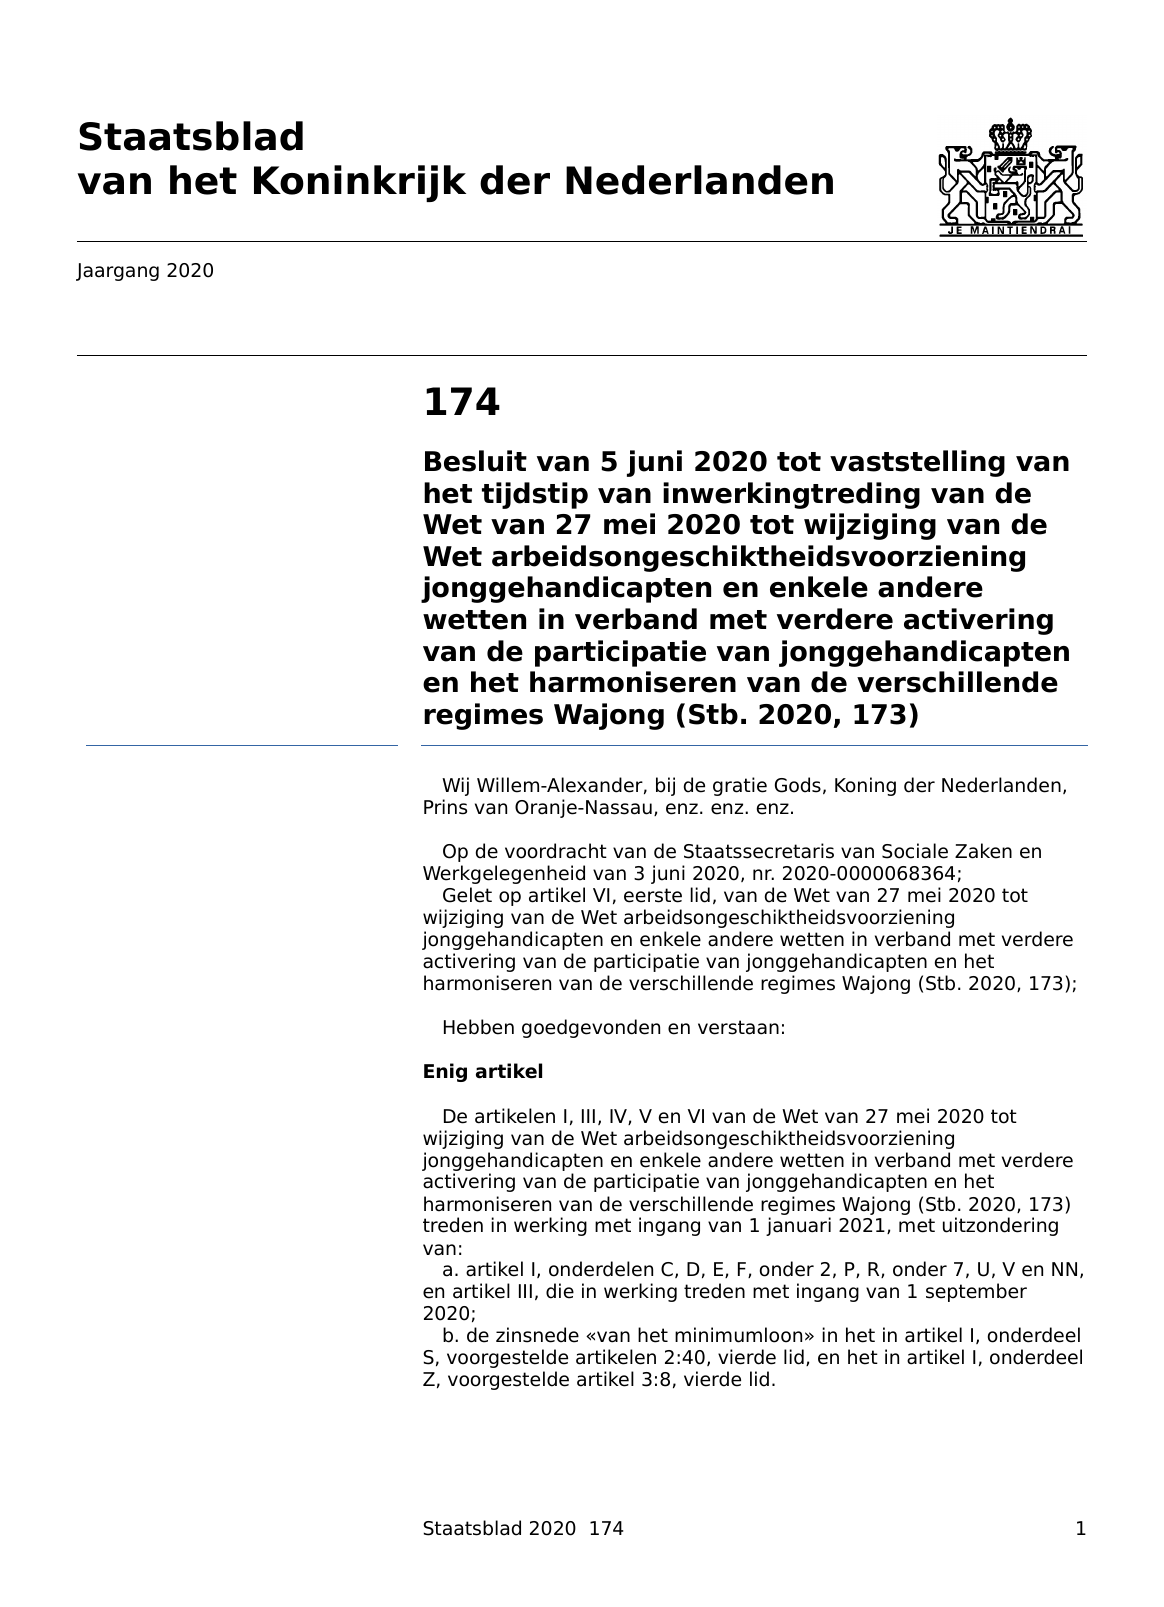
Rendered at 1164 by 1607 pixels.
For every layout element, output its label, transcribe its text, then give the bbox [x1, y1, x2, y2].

picture [936, 115, 1087, 240]
text Gelet op artikel VI, eerste lid, van de Wet van 27 mei 2020 tot wijziging van de Wet arbeidsongeschiktheidsvoorziening jonggehandicapten en enkele andere wetten in verband met verdere activering van de participatie van jonggehandicapten en het harmoniseren van de verschillende regimes Wajong (Stb. 2020, 173); [422, 885, 1087, 995]
table_header [886, 100, 1087, 241]
text a. artikel I, onderdelen C, D, E, F, onder 2, P, R, onder 7, U, V en NN, en artikel III, die in werking treden met ingang van 1 september 2020; [422, 1259, 1087, 1325]
text Besluit van 5 juni 2020 tot vaststelling van het tijdstip van inwerkingtreding van de Wet van 27 mei 2020 tot wijziging van de Wet arbeidsongeschiktheidsvoorziening jonggehandicapten en enkele andere wetten in verband met verdere activering van de participatie van jonggehandicapten en het harmoniseren van de verschillende regimes Wajong (Stb. 2020, 173) [422, 447, 1087, 731]
text De artikelen I, III, IV, V en VI van de Wet van 27 mei 2020 tot wijziging van de Wet arbeidsongeschiktheidsvoorziening jonggehandicapten en enkele andere wetten in verband met verdere activering van de participatie van jonggehandicapten en het harmoniseren van de verschillende regimes Wajong (Stb. 2020, 173) treden in werking met ingang van 1 januari 2021, met uitzondering van: [422, 1106, 1087, 1259]
text Wij Willem-Alexander, bij de gratie Gods, Koning der Nederlanden, Prins van Oranje-Nassau, enz. enz. enz. [422, 775, 1087, 819]
table_cell Jaargang 2020 [77, 242, 1087, 355]
text Op de voordracht van de Staatssecretaris van Sociale Zaken en Werkgelegenheid van 3 juni 2020, nr. 2020-0000068364; [422, 841, 1087, 885]
text Hebben goedgevonden en verstaan: [422, 1017, 1087, 1039]
subtitle 174 [422, 381, 1087, 424]
text b. de zinsnede «van het minimumloon» in het in artikel I, onderdeel S, voorgestelde artikelen 2:40, vierde lid, en het in artikel I, onderdeel Z, voorgestelde artikel 3:8, vierde lid. [422, 1325, 1087, 1391]
table_header Staatsblad van het Koninkrijk der Nederlanden [77, 100, 886, 241]
subtitle Enig artikel [422, 1061, 1087, 1083]
